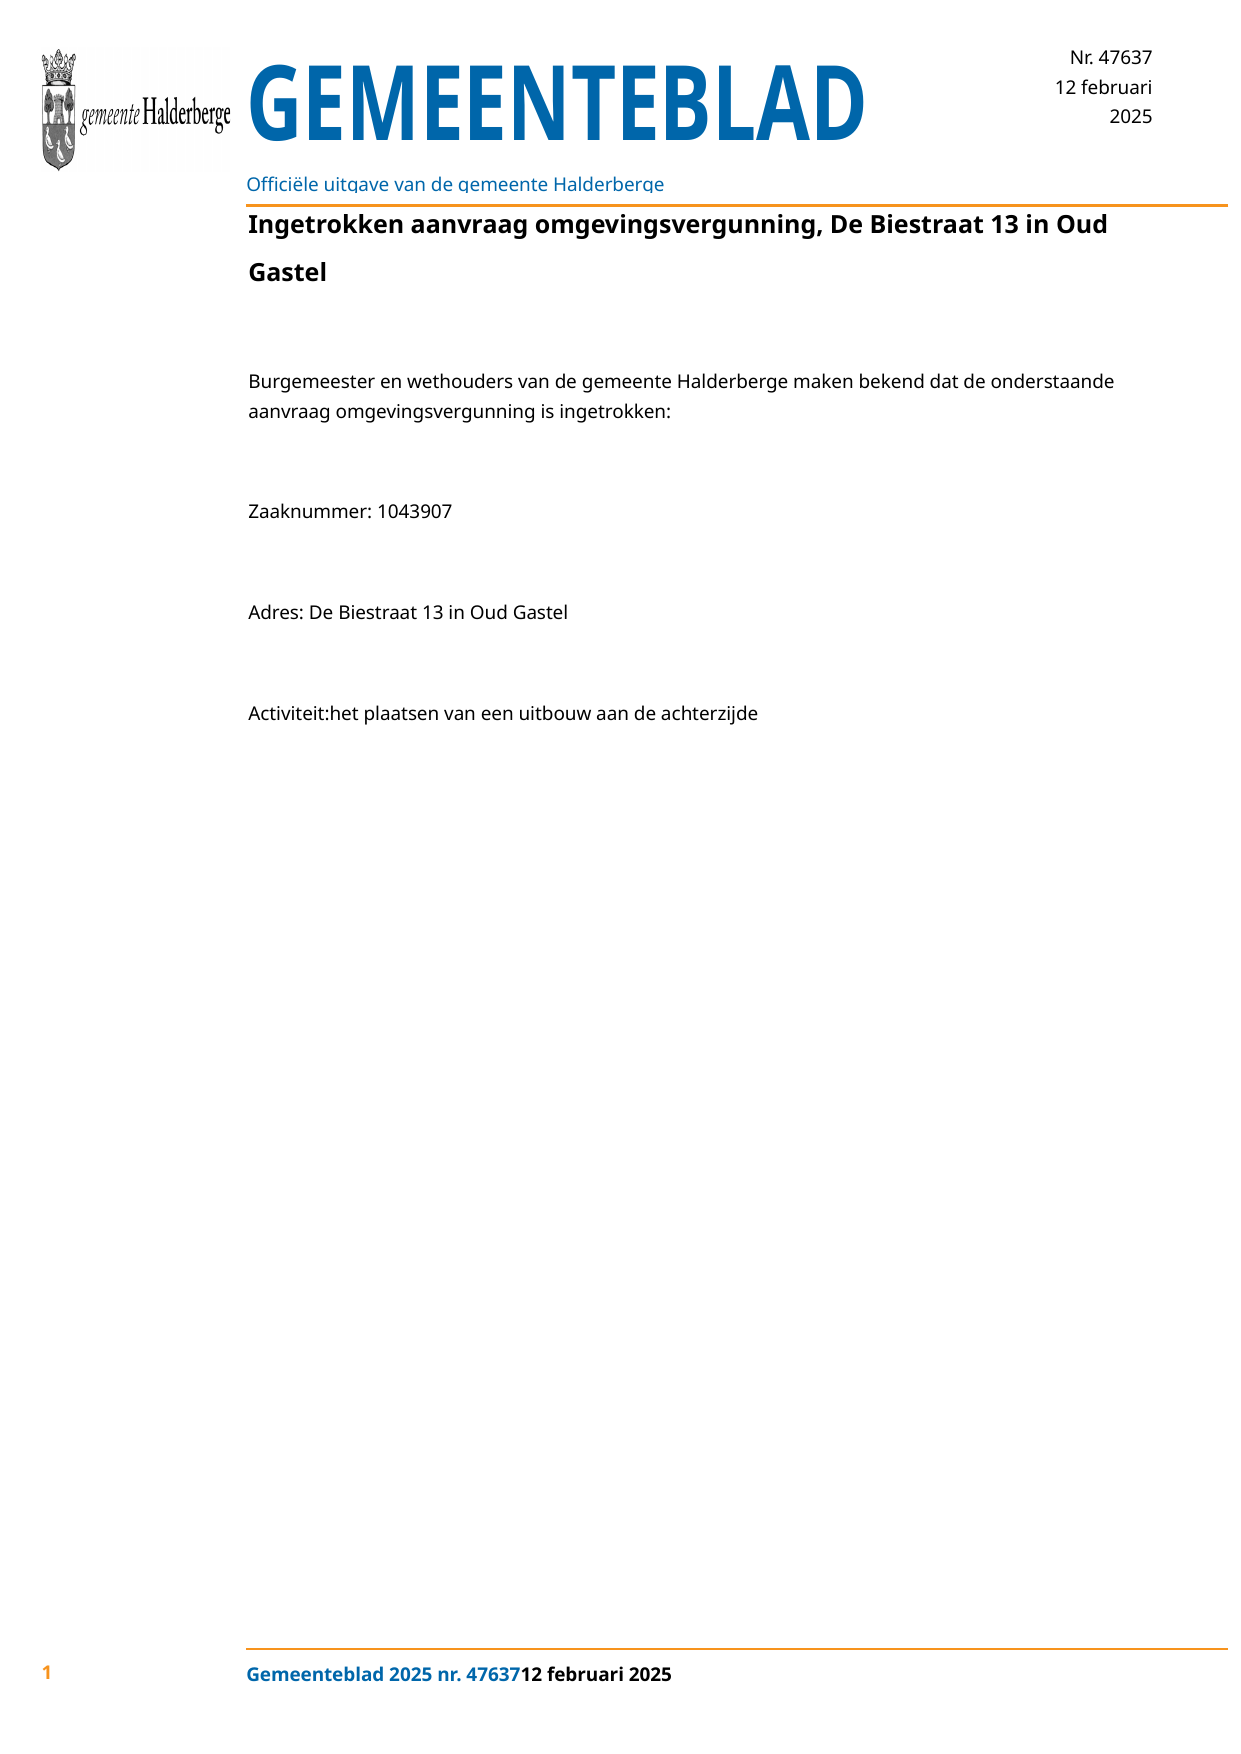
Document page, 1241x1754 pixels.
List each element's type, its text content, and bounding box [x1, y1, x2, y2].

text Activiteit:het plaatsen van een uitbouw aan de achterzijde [248, 700, 1152, 726]
text Zaaknummer: 1043907 [248, 499, 1152, 524]
text Burgemeester en wethouders van de gemeente Halderberge maken bekend dat de onderstaande aanvraag omgevingsvergunning is ingetrokken: [248, 368, 1152, 424]
text Adres: De Biestraat 13 in Oud Gastel [248, 599, 1152, 625]
text Ingetrokken aanvraag omgevingsvergunning, De Biestraat 13 in Oud Gastel [248, 207, 1152, 288]
picture [41, 47, 231, 172]
